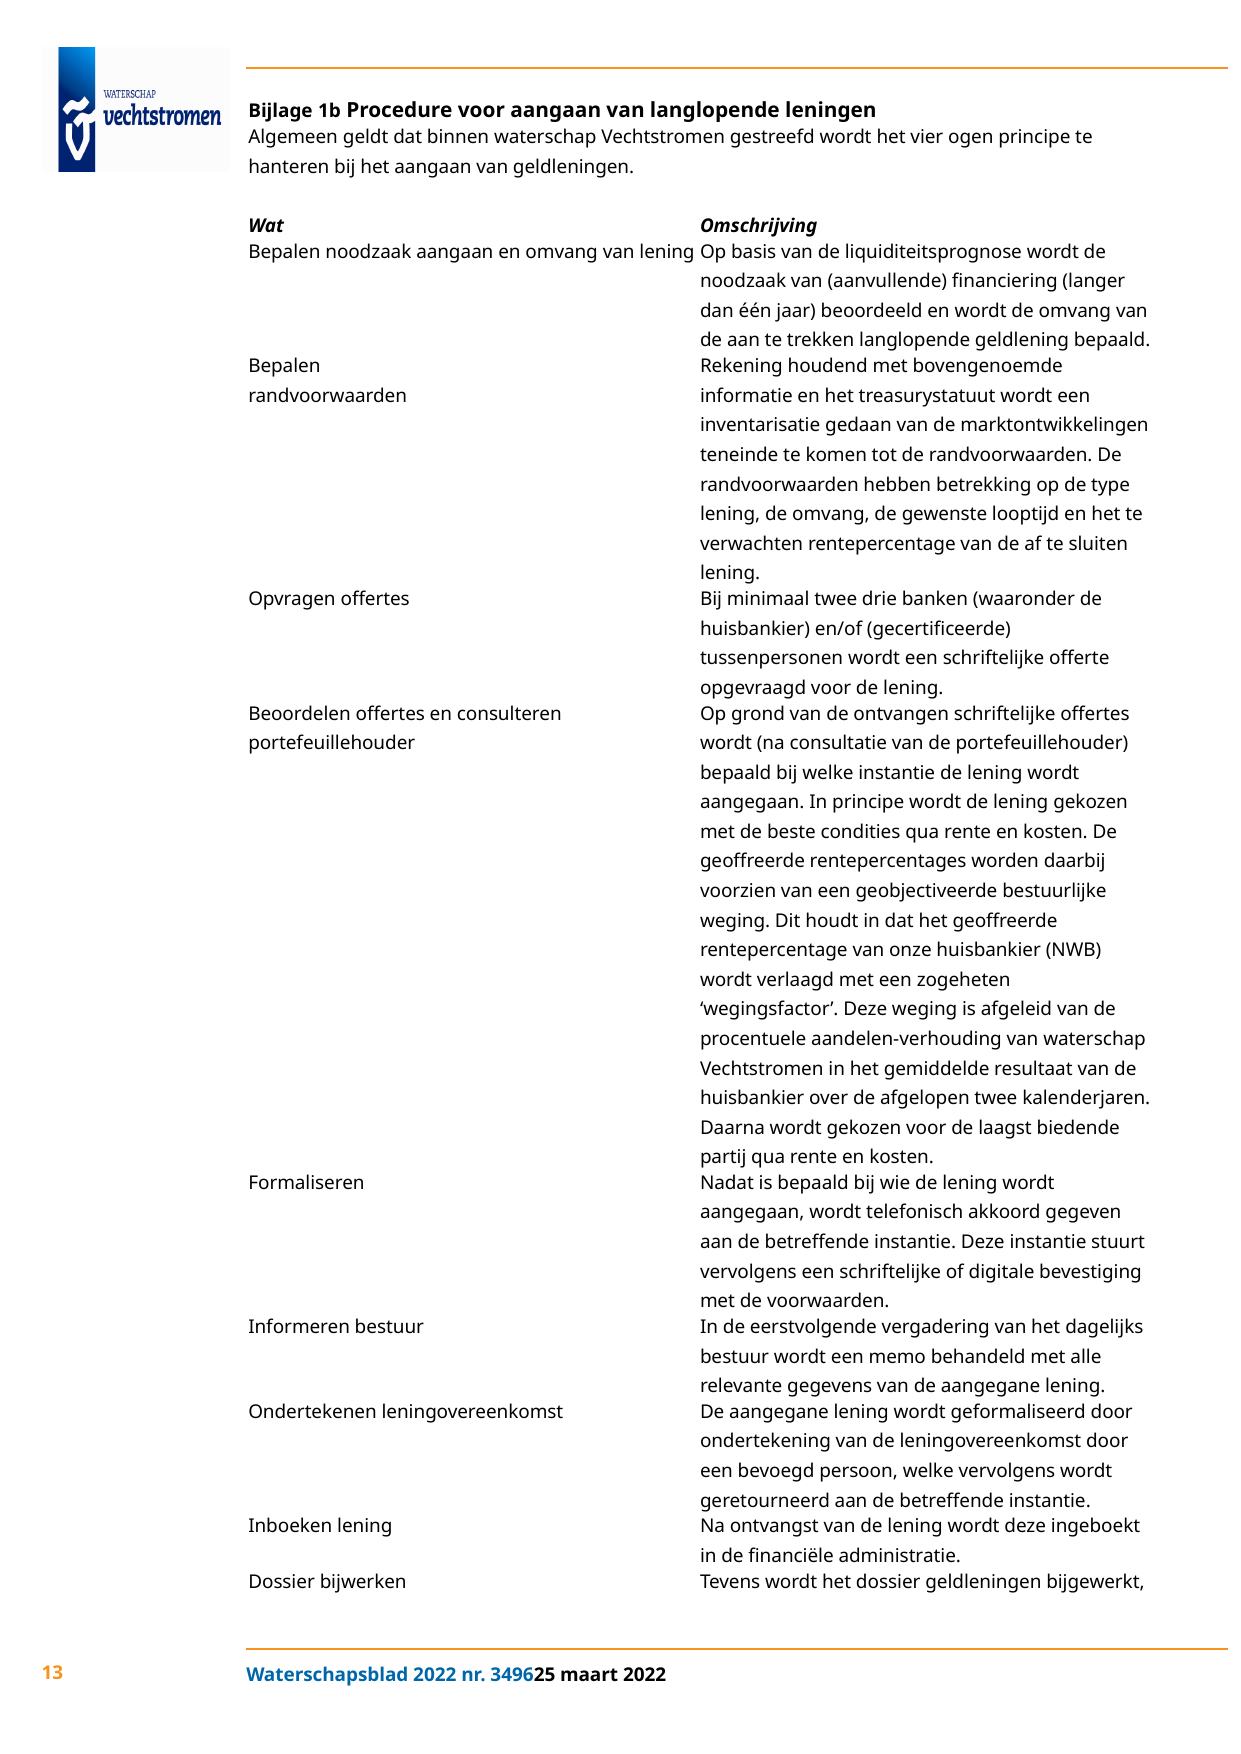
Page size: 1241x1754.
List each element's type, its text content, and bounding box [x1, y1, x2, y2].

table_cell Op grond van de ontvangen schriftelijke offertes wordt (na consultatie van de portefeuillehouder) bepaald bij welke instantie de lening wordt aangegaan. In principe wordt de lening gekozen met de beste condities qua rente en kosten. De geoffreerde rentepercentages worden daarbij voorzien van een geobjectiveerde bestuurlijke weging. Dit houdt in dat het geoffreerde rentepercentage van onze huisbankier (NWB) wordt verlaagd met een zogeheten ‘wegingsfactor’. Deze weging is afgeleid van de procentuele aandelen-verhouding van waterschap Vechtstromen in het gemiddelde resultaat van de huisbankier over de afgelopen twee kalenderjaren. Daarna wordt gekozen voor de laagst biedende partij qua rente en kosten. [700, 700, 1152, 1169]
table_cell Op basis van de liquiditeitsprognose wordt de noodzaak van (aanvullende) financiering (langer dan één jaar) beoordeeld en wordt de omvang van de aan te trekken langlopende geldlening bepaald. [700, 238, 1152, 352]
table_cell Informeren bestuur [248, 1313, 700, 1398]
table_cell De aangegane lening wordt geformaliseerd door ondertekening van de leningovereenkomst door een bevoegd persoon, welke vervolgens wordt geretourneerd aan de betreffende instantie. [700, 1398, 1152, 1513]
table_cell Na ontvangst van de lening wordt deze ingeboekt in de financiële administratie. [700, 1513, 1152, 1568]
table_cell Ondertekenen leningovereenkomst [248, 1398, 700, 1513]
text Bijlage 1b Procedure voor aangaan van langlopende leningen [248, 95, 1152, 123]
picture [41, 47, 231, 172]
table_cell Nadat is bepaald bij wie de lening wordt aangegaan, wordt telefonisch akkoord gegeven aan de betreffende instantie. Deze instantie stuurt vervolgens een schriftelijke of digitale bevestiging met de voorwaarden. [700, 1169, 1152, 1313]
table_header Wat [248, 212, 700, 238]
table_cell Tevens wordt het dossier geldleningen bijgewerkt, [700, 1568, 1152, 1594]
table_cell Bepalen randvoorwaarden [248, 353, 700, 585]
table_cell Rekening houdend met bovengenoemde informatie en het treasurystatuut wordt een inventarisatie gedaan van de marktontwikkelingen teneinde te komen tot de randvoorwaarden. De randvoorwaarden hebben betrekking op de type lening, de omvang, de gewenste looptijd en het te verwachten rentepercentage van de af te sluiten lening. [700, 353, 1152, 585]
table_cell Opvragen offertes [248, 585, 700, 700]
table_cell Inboeken lening [248, 1513, 700, 1568]
table_header Omschrijving [700, 212, 1152, 238]
table_cell Dossier bijwerken [248, 1568, 700, 1594]
table_cell Bij minimaal twee drie banken (waaronder de huisbankier) en/of (gecertificeerde) tussenpersonen wordt een schriftelijke offerte opgevraagd voor de lening. [700, 585, 1152, 700]
table_cell Beoordelen offertes en consulteren portefeuillehouder [248, 700, 700, 1169]
table_cell Bepalen noodzaak aangaan en omvang van lening [248, 238, 700, 352]
table_cell Formaliseren [248, 1169, 700, 1313]
table_cell In de eerstvolgende vergadering van het dagelijks bestuur wordt een memo behandeld met alle relevante gegevens van de aangegane lening. [700, 1313, 1152, 1398]
text Algemeen geldt dat binnen waterschap Vechtstromen gestreefd wordt het vier ogen principe te hanteren bij het aangaan van geldleningen. [248, 123, 1152, 179]
